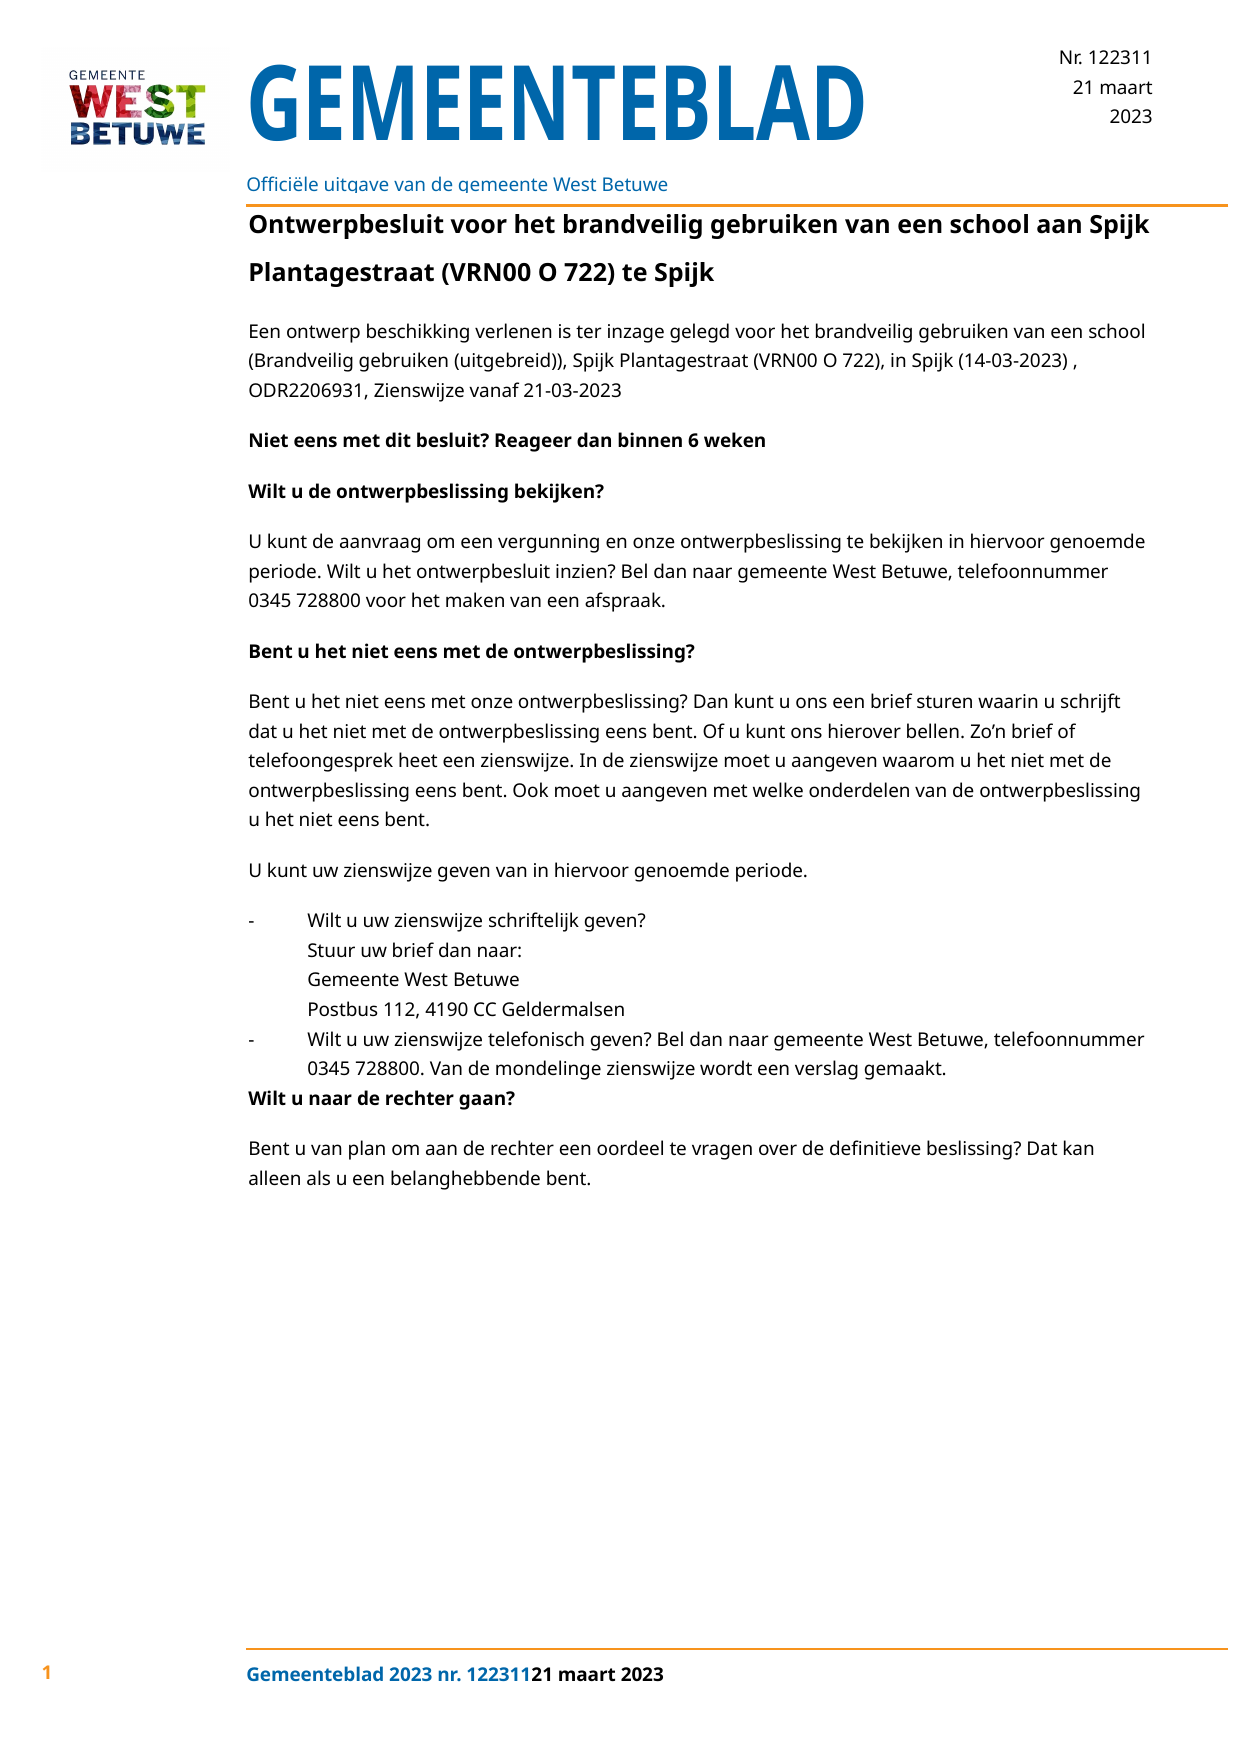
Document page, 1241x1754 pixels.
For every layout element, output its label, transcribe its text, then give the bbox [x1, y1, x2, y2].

list Wilt u uw zienswijze telefonisch geven? Bel dan naar gemeente West Betuwe, telefoonnummer 0345 728800. Van de mondelinge zienswijze wordt een verslag gemaakt. [248, 1026, 1152, 1081]
list Gemeente West Betuwe [248, 967, 1152, 992]
picture [41, 47, 231, 172]
list Wilt u uw zienswijze schriftelijk geven? [248, 907, 1152, 933]
text Bent u van plan om aan de rechter een oordeel te vragen over de definitieve beslissing? Dat kan alleen als u een belanghebbende bent. [248, 1135, 1152, 1191]
text Een ontwerp beschikking verlenen is ter inzage gelegd voor het brandveilig gebruiken van een school (Brandveilig gebruiken (uitgebreid)), Spijk Plantagestraat (VRN00 O 722), in Spijk (14-03-2023) , ODR2206931, Zienswijze vanaf 21-03-2023 [248, 318, 1152, 403]
text Wilt u de ontwerpbeslissing bekijken? [248, 478, 1152, 504]
text Wilt u naar de rechter gaan? [248, 1085, 1152, 1111]
text Ontwerpbesluit voor het brandveilig gebruiken van een school aan Spijk Plantagestraat (VRN00 O 722) te Spijk [248, 207, 1152, 288]
list Stuur uw brief dan naar: [248, 937, 1152, 963]
list Postbus 112, 4190 CC Geldermalsen [248, 996, 1152, 1022]
text Bent u het niet eens met de ontwerpbeslissing? [248, 638, 1152, 664]
text Niet eens met dit besluit? Reageer dan binnen 6 weken [248, 427, 1152, 453]
text U kunt uw zienswijze geven van in hiervoor genoemde periode. [248, 857, 1152, 883]
text U kunt de aanvraag om een vergunning en onze ontwerpbeslissing te bekijken in hiervoor genoemde periode. Wilt u het ontwerpbesluit inzien? Bel dan naar gemeente West Betuwe, telefoonnummer 0345 728800 voor het maken van een afspraak. [248, 528, 1152, 613]
text Bent u het niet eens met onze ontwerpbeslissing? Dan kunt u ons een brief sturen waarin u schrijft dat u het niet met de ontwerpbeslissing eens bent. Of u kunt ons hierover bellen. Zo’n brief of telefoongesprek heet een zienswijze. In de zienswijze moet u aangeven waarom u het niet met de ontwerpbeslissing eens bent. Ook moet u aangeven met welke onderdelen van de ontwerpbeslissing u het niet eens bent. [248, 688, 1152, 832]
